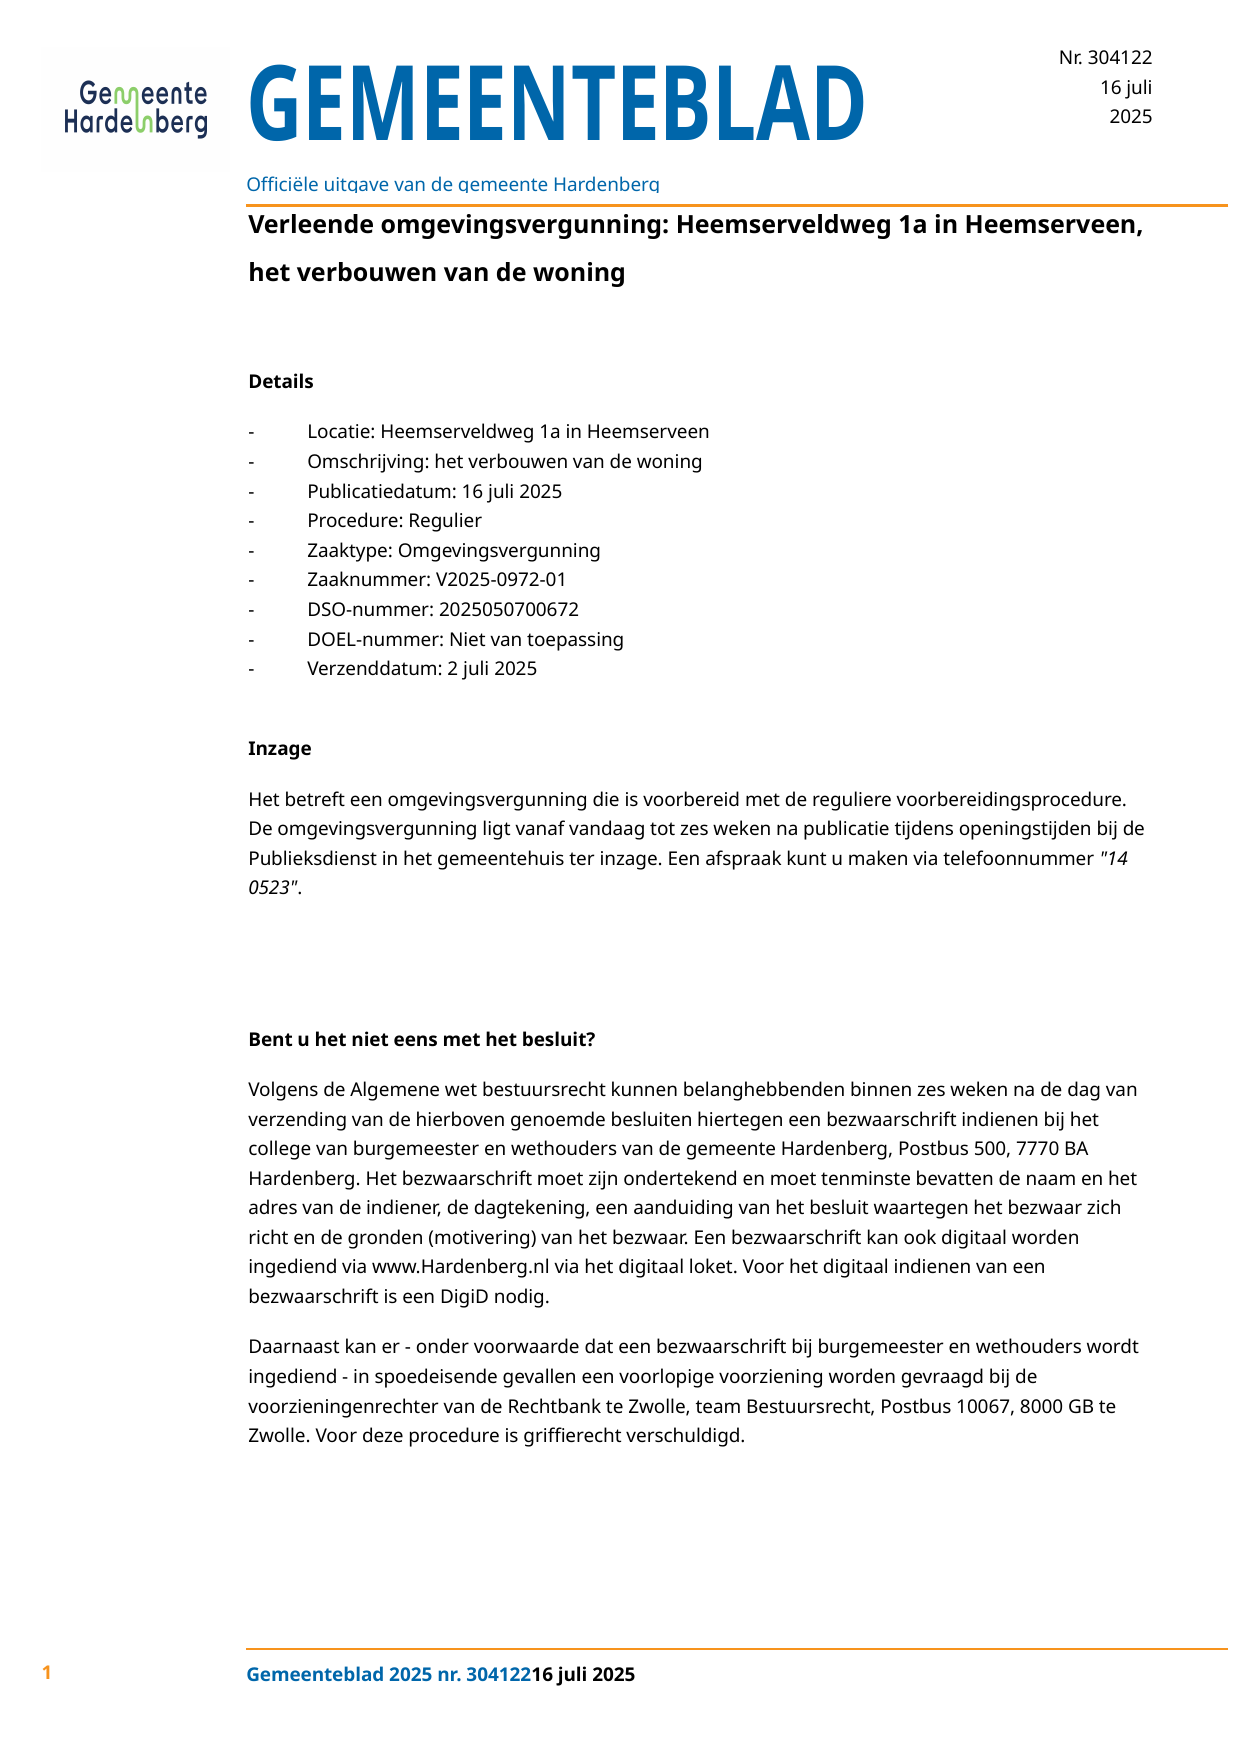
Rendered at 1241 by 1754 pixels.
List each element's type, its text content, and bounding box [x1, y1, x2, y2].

list Omschrijving: het verbouwen van de woning [248, 448, 1152, 474]
text Verleende omgevingsvergunning: Heemserveldweg 1a in Heemserveen, het verbouwen van de woning [248, 207, 1152, 288]
text Volgens de Algemene wet bestuursrecht kunnen belanghebbenden binnen zes weken na de dag van verzending van de hierboven genoemde besluiten hiertegen een bezwaarschrift indienen bij het college van burgemeester en wethouders van de gemeente Hardenberg, Postbus 500, 7770 BA Hardenberg. Het bezwaarschrift moet zijn ondertekend en moet tenminste bevatten de naam en het adres van de indiener, de dagtekening, een aanduiding van het besluit waartegen het bezwaar zich richt en de gronden (motivering) van het bezwaar. Een bezwaarschrift kan ook digitaal worden ingediend via www.Hardenberg.nl via het digitaal loket. Voor het digitaal indienen van een bezwaarschrift is een DigiD nodig. [248, 1076, 1152, 1309]
list Publicatiedatum: 16 juli 2025 [248, 478, 1152, 504]
text Het betreft een omgevingsvergunning die is voorbereid met de reguliere voorbereidingsprocedure. De omgevingsvergunning ligt vanaf vandaag tot zes weken na publicatie tijdens openingstijden bij de Publieksdienst in het gemeentehuis ter inzage. Een afspraak kunt u maken via telefoonnummer "14 0523". [248, 786, 1152, 900]
picture [41, 47, 231, 172]
text Daarnaast kan er - onder voorwaarde dat een bezwaarschrift bij burgemeester en wethouders wordt ingediend - in spoedeisende gevallen een voorlopige voorziening worden gevraagd bij de voorzieningenrechter van de Rechtbank te Zwolle, team Bestuursrecht, Postbus 10067, 8000 GB te Zwolle. Voor deze procedure is griffierecht verschuldigd. [248, 1334, 1152, 1448]
text Bent u het niet eens met het besluit? [248, 1026, 1152, 1052]
list Zaaknummer: V2025-0972-01 [248, 567, 1152, 592]
text Details [248, 368, 1152, 394]
list Verzenddatum: 2 juli 2025 [248, 655, 1152, 681]
list DOEL-nummer: Niet van toepassing [248, 626, 1152, 652]
text Inzage [248, 735, 1152, 761]
list Locatie: Heemserveldweg 1a in Heemserveen [248, 419, 1152, 444]
list Procedure: Regulier [248, 507, 1152, 533]
list Zaaktype: Omgevingsvergunning [248, 537, 1152, 563]
list DSO-nummer: 2025050700672 [248, 596, 1152, 622]
